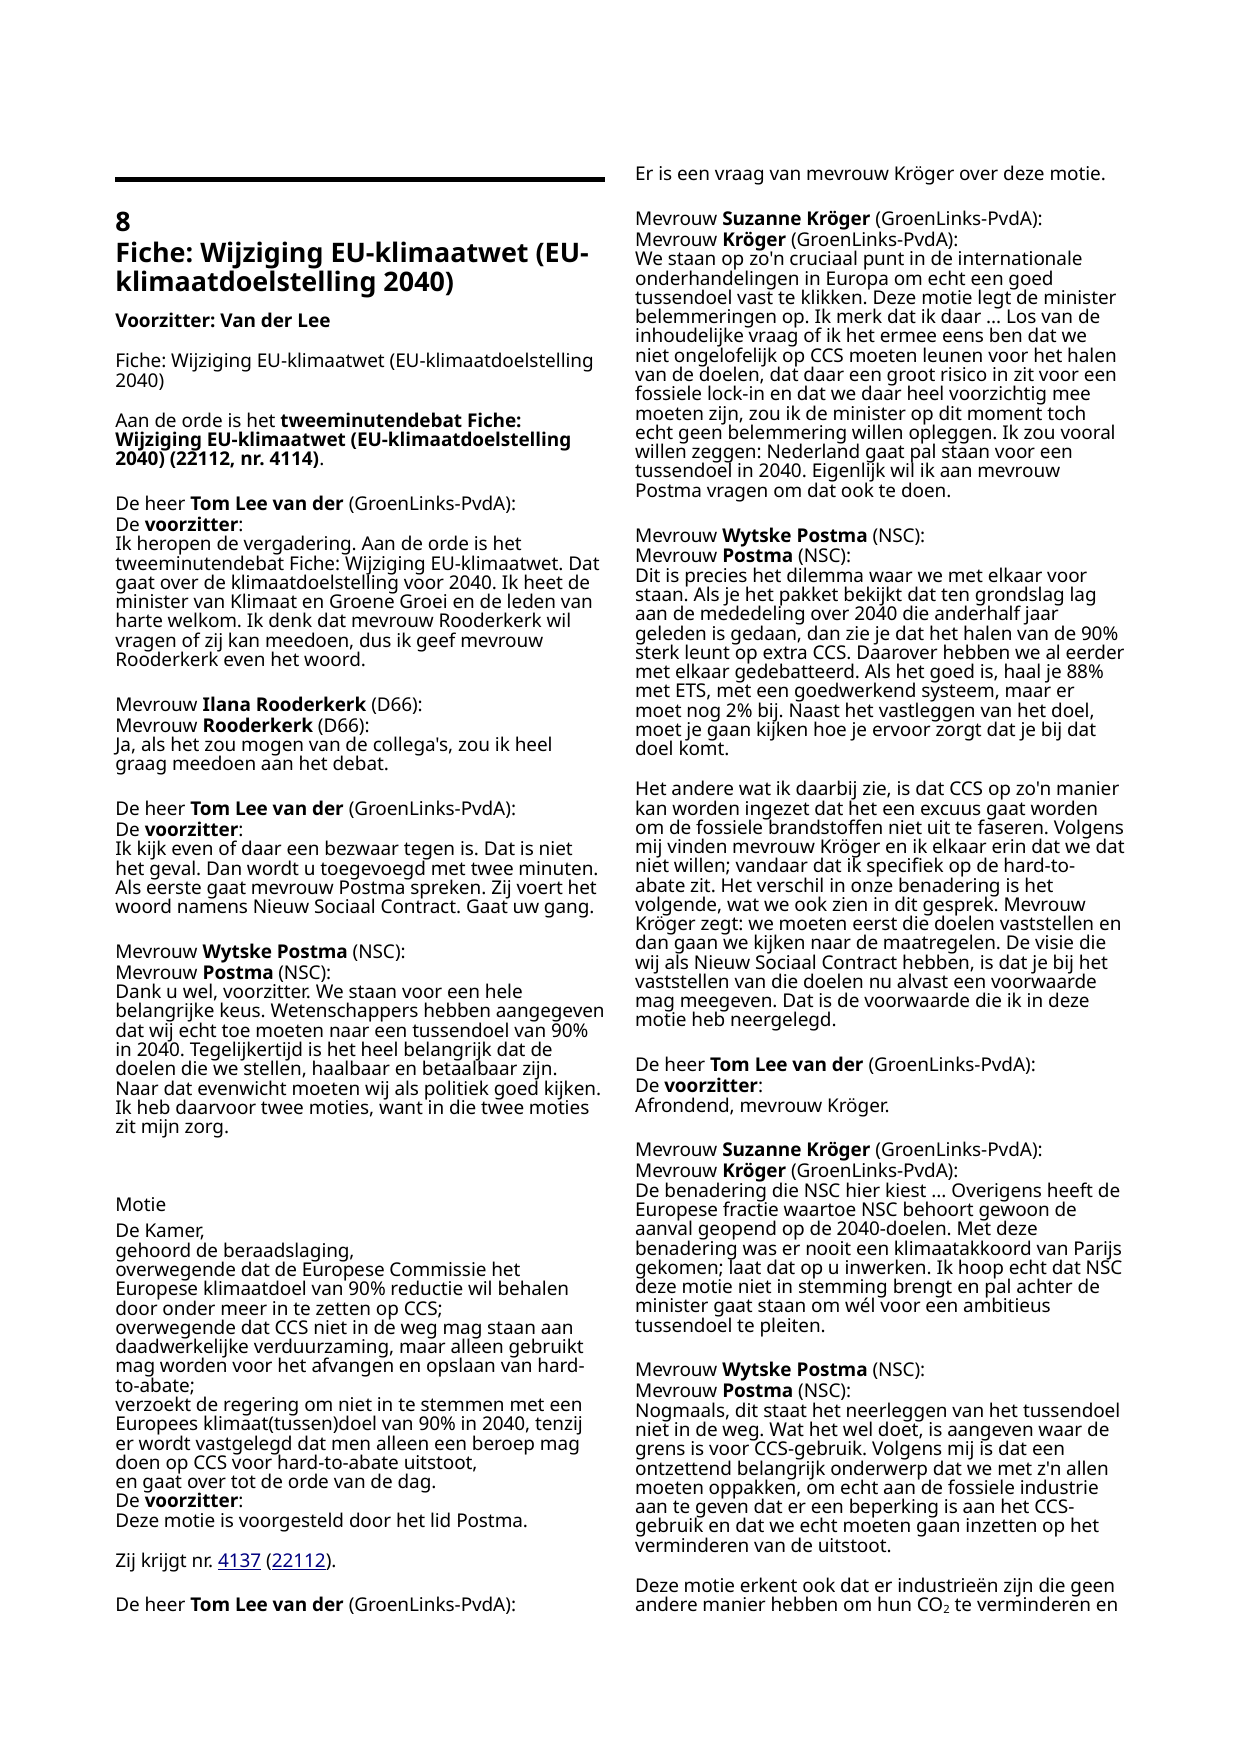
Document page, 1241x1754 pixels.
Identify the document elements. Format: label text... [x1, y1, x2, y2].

text Mevrouw Suzanne Kröger (GroenLinks-PvdA): [635, 1137, 1125, 1162]
text Mevrouw Rooderkerk (D66): [115, 717, 605, 736]
text 8 [115, 203, 605, 239]
text Mevrouw Kröger (GroenLinks-PvdA): [635, 1162, 1125, 1182]
text Afrondend, mevrouw Kröger. [635, 1097, 1125, 1116]
text overwegende dat CCS niet in de weg mag staan aan daadwerkelijke verduurzaming, maar alleen gebruikt mag worden voor het afvangen en opslaan van hard-to-abate; [115, 1319, 605, 1396]
text Mevrouw Suzanne Kröger (GroenLinks-PvdA): [635, 205, 1125, 231]
text Mevrouw Postma (NSC): [635, 547, 1125, 567]
text De voorzitter: [115, 1492, 605, 1512]
text De Kamer, [115, 1222, 605, 1242]
text Mevrouw Wytske Postma (NSC): [115, 938, 605, 964]
text Ik heropen de vergadering. Aan de orde is het tweeminutendebat Fiche: Wijziging EU-klimaatwet. Dat gaat over de klimaatdoelstelling voor 2040. Ik heet de minister van Klimaat en Groene Groei en de leden van harte welkom. Ik denk dat mevrouw Rooderkerk wil vragen of zij kan meedoen, dus ik geef mevrouw Rooderkerk even het woord. [115, 535, 605, 670]
text Aan de orde is het tweeminutendebat Fiche: Wijziging EU-klimaatwet (EU-klimaatdoelstelling 2040) (22112, nr. 4114). [115, 412, 605, 469]
text Mevrouw Wytske Postma (NSC): [635, 522, 1125, 547]
text We staan op zo'n cruciaal punt in de internationale onderhandelingen in Europa om echt een goed tussendoel vast te klikken. Deze motie legt de minister belemmeringen op. Ik merk dat ik daar ... Los van de inhoudelijke vraag of ik het ermee eens ben dat we niet ongelofelijk op CCS moeten leunen voor het halen van de doelen, dat daar een groot risico in zit voor een fossiele lock-in en dat we daar heel voorzichtig mee moeten zijn, zou ik de minister op dit moment toch echt geen belemmering willen opleggen. Ik zou vooral willen zeggen: Nederland gaat pal staan voor een tussendoel in 2040. Eigenlijk wil ik aan mevrouw Postma vragen om dat ook te doen. [635, 250, 1125, 501]
text Nogmaals, dit staat het neerleggen van het tussendoel niet in de weg. Wat het wel doet, is aangeven waar de grens is voor CCS-gebruik. Volgens mij is dat een ontzettend belangrijk onderwerp dat we met z'n allen moeten oppakken, om echt aan de fossiele industrie aan te geven dat er een beperking is aan het CCS-gebruik en dat we echt moeten gaan inzetten op het verminderen van de uitstoot. [635, 1402, 1125, 1556]
text De heer Tom Lee van der (GroenLinks-PvdA): [115, 795, 605, 821]
text De voorzitter: [635, 1077, 1125, 1097]
text Zij krijgt nr. 4137 (22112). [115, 1552, 605, 1571]
text Fiche: Wijziging EU-klimaatwet (EU-klimaatdoelstelling 2040) [115, 352, 605, 391]
text Het andere wat ik daarbij zie, is dat CCS op zo'n manier kan worden ingezet dat het een excuus gaat worden om de fossiele brandstoffen niet uit te faseren. Volgens mij vinden mevrouw Kröger en ik elkaar erin dat we dat niet willen; vandaar dat ik specifiek op de hard-to-abate zit. Het verschil in onze benadering is het volgende, wat we ook zien in dit gesprek. Mevrouw Kröger zegt: we moeten eerst die doelen vaststellen en dan gaan we kijken naar de maatregelen. De visie die wij als Nieuw Sociaal Contract hebben, is dat je bij het vaststellen van die doelen nu alvast een voorwaarde mag meegeven. Dat is de voorwaarde die ik in deze motie heb neergelegd. [635, 780, 1125, 1031]
text Mevrouw Ilana Rooderkerk (D66): [115, 691, 605, 717]
text Dank u wel, voorzitter. We staan voor een hele belangrijke keus. Wetenschappers hebben aangegeven dat wij echt toe moeten naar een tussendoel van 90% in 2040. Tegelijkertijd is het heel belangrijk dat de doelen die we stellen, haalbaar en betaalbaar zijn. Naar dat evenwicht moeten wij als politiek goed kijken. Ik heb daarvoor twee moties, want in die twee moties zit mijn zorg. [115, 983, 605, 1137]
text overwegende dat de Europese Commissie het Europese klimaatdoel van 90% reductie wil behalen door onder meer in te zetten op CCS; [115, 1261, 605, 1319]
text Mevrouw Kröger (GroenLinks-PvdA): [635, 231, 1125, 250]
text Ik kijk even of daar een bezwaar tegen is. Dat is niet het geval. Dan wordt u toegevoegd met twee minuten. Als eerste gaat mevrouw Postma spreken. Zij voert het woord namens Nieuw Sociaal Contract. Gaat uw gang. [115, 840, 605, 917]
text De heer Tom Lee van der (GroenLinks-PvdA): [115, 1592, 605, 1617]
text De voorzitter: [115, 821, 605, 840]
text Motie [115, 1191, 605, 1217]
text Fiche: Wijziging EU-klimaatwet (EU-klimaatdoelstelling 2040) [115, 239, 605, 312]
text Voorzitter: Van der Lee [115, 312, 605, 332]
text De voorzitter: [115, 516, 605, 535]
text Ja, als het zou mogen van de collega's, zou ik heel graag meedoen aan het debat. [115, 736, 605, 774]
text en gaat over tot de orde van de dag. [115, 1473, 605, 1492]
text Mevrouw Postma (NSC): [635, 1382, 1125, 1402]
text Mevrouw Postma (NSC): [115, 964, 605, 983]
text gehoord de beraadslaging, [115, 1242, 605, 1261]
text Er is een vraag van mevrouw Kröger over deze motie. [635, 165, 1125, 184]
text Mevrouw Wytske Postma (NSC): [635, 1357, 1125, 1382]
text De heer Tom Lee van der (GroenLinks-PvdA): [115, 490, 605, 516]
text Deze motie erkent ook dat er industrieën zijn die geen andere manier hebben om hun CO2 te verminderen en [635, 1577, 1125, 1615]
text Deze motie is voorgesteld door het lid Postma. [115, 1512, 605, 1531]
text De benadering die NSC hier kiest ... Overigens heeft de Europese fractie waartoe NSC behoort gewoon de aanval geopend op de 2040-doelen. Met deze benadering was er nooit een klimaatakkoord van Parijs gekomen; laat dat op u inwerken. Ik hoop echt dat NSC deze motie niet in stemming brengt en pal achter de minister gaat staan om wél voor een ambitieus tussendoel te pleiten. [635, 1182, 1125, 1336]
text De heer Tom Lee van der (GroenLinks-PvdA): [635, 1052, 1125, 1077]
text verzoekt de regering om niet in te stemmen met een Europees klimaat(tussen)doel van 90% in 2040, tenzij er wordt vastgelegd dat men alleen een beroep mag doen op CCS voor hard-to-abate uitstoot, [115, 1396, 605, 1473]
text Dit is precies het dilemma waar we met elkaar voor staan. Als je het pakket bekijkt dat ten grondslag lag aan de mededeling over 2040 die anderhalf jaar geleden is gedaan, dan zie je dat het halen van de 90% sterk leunt op extra CCS. Daarover hebben we al eerder met elkaar gedebatteerd. Als het goed is, haal je 88% met ETS, met een goedwerkend systeem, maar er moet nog 2% bij. Naast het vastleggen van het doel, moet je gaan kijken hoe je ervoor zorgt dat je bij dat doel komt. [635, 567, 1125, 759]
